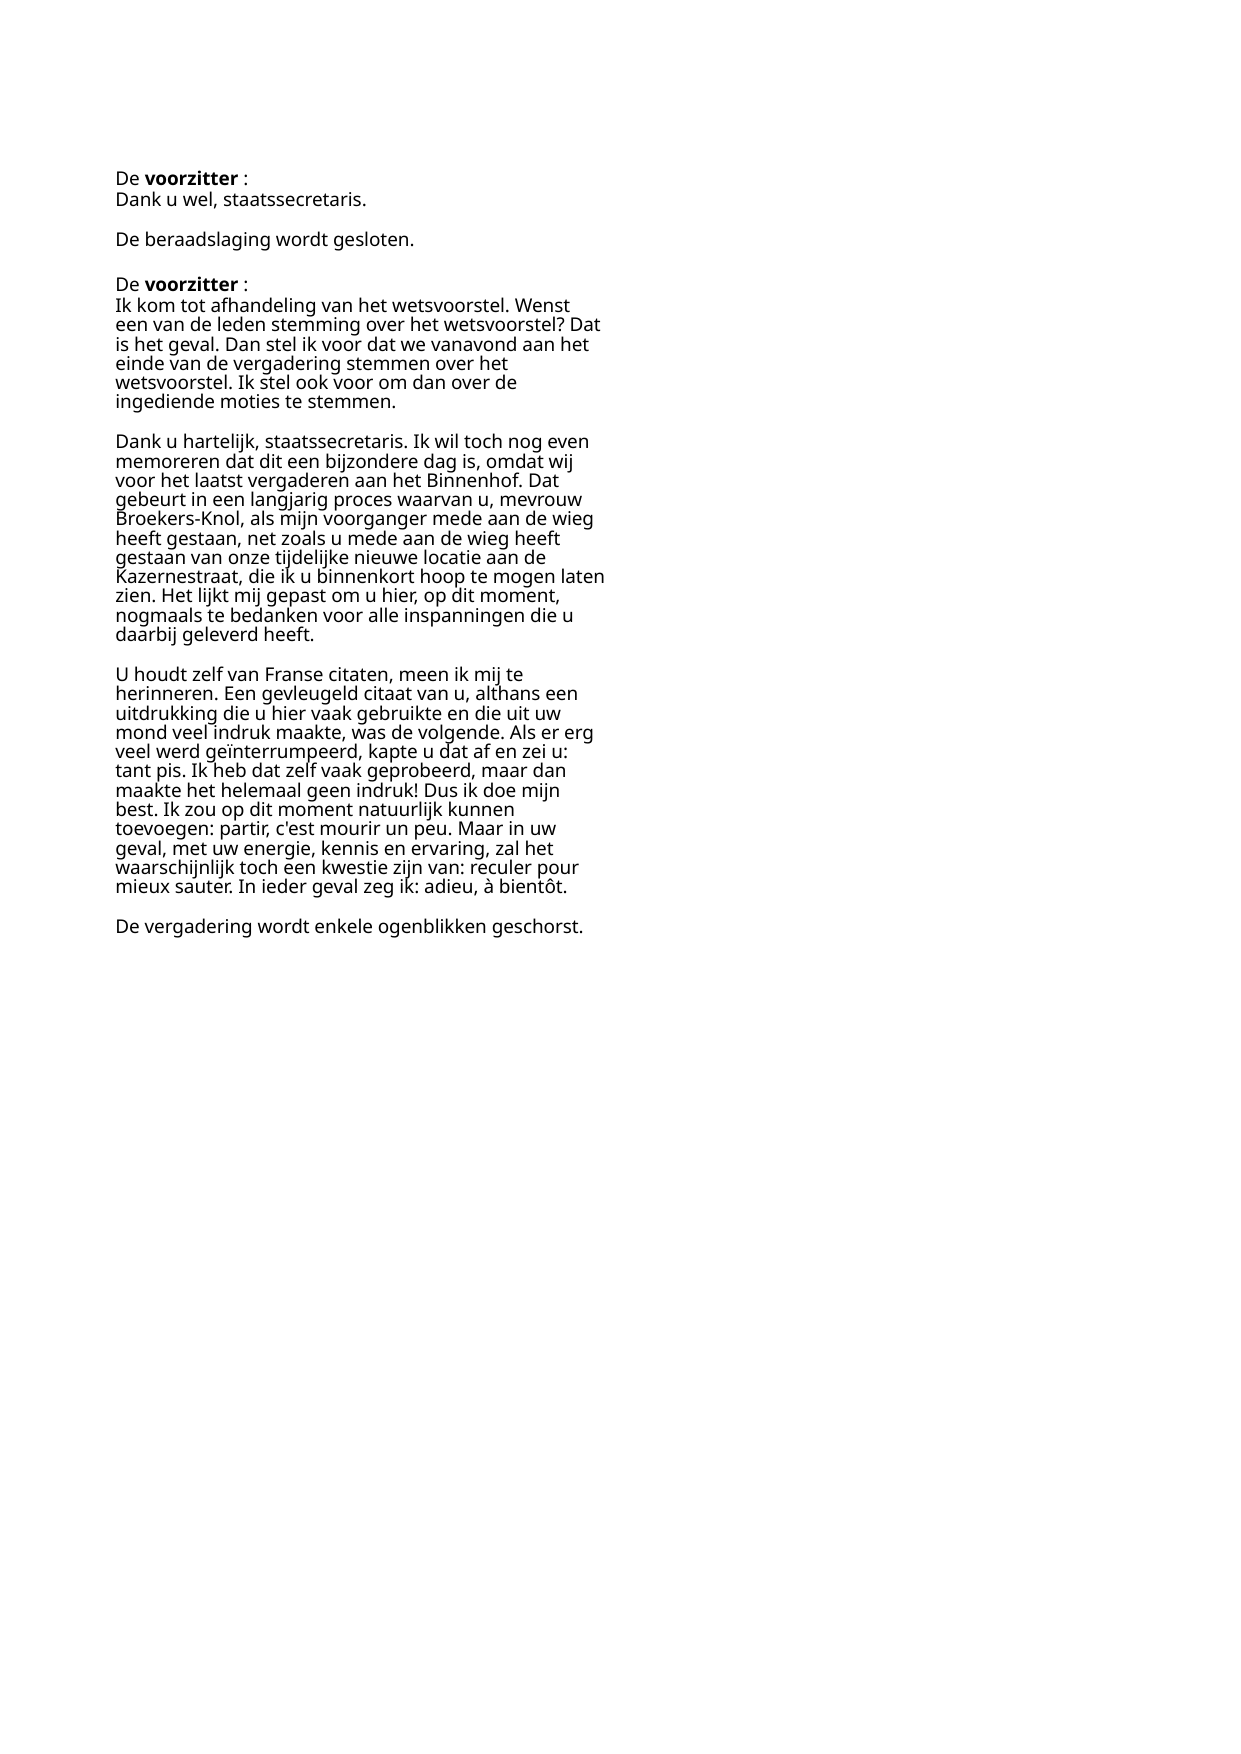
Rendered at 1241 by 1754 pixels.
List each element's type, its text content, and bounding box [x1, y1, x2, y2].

text De vergadering wordt enkele ogenblikken geschorst. [115, 918, 605, 937]
text De voorzitter : [115, 271, 605, 297]
text De beraadslaging wordt gesloten. [115, 231, 605, 250]
text Dank u wel, staatssecretaris. [115, 191, 605, 210]
text Ik kom tot afhandeling van het wetsvoorstel. Wenst een van de leden stemming over het wetsvoorstel? Dat is het geval. Dan stel ik voor dat we vanavond aan het einde van de vergadering stemmen over het wetsvoorstel. Ik stel ook voor om dan over de ingediende moties te stemmen. [115, 297, 605, 413]
text Dank u hartelijk, staatssecretaris. Ik wil toch nog even memoreren dat dit een bijzondere dag is, omdat wij voor het laatst vergaderen aan het Binnenhof. Dat gebeurt in een langjarig proces waarvan u, mevrouw Broekers-Knol, als mijn voorganger mede aan de wieg heeft gestaan, net zoals u mede aan de wieg heeft gestaan van onze tijdelijke nieuwe locatie aan de Kazernestraat, die ik u binnenkort hoop te mogen laten zien. Het lijkt mij gepast om u hier, op dit moment, nogmaals te bedanken voor alle inspanningen die u daarbij geleverd heeft. [115, 433, 605, 645]
text De voorzitter : [115, 165, 605, 191]
text U houdt zelf van Franse citaten, meen ik mij te herinneren. Een gevleugeld citaat van u, althans een uitdrukking die u hier vaak gebruikte en die uit uw mond veel indruk maakte, was de volgende. Als er erg veel werd geïnterrumpeerd, kapte u dat af en zei u: tant pis. Ik heb dat zelf vaak geprobeerd, maar dan maakte het helemaal geen indruk! Dus ik doe mijn best. Ik zou op dit moment natuurlijk kunnen toevoegen: partir, c'est mourir un peu. Maar in uw geval, met uw energie, kennis en ervaring, zal het waarschijnlijk toch een kwestie zijn van: reculer pour mieux sauter. In ieder geval zeg ik: adieu, à bientôt. [115, 666, 605, 897]
